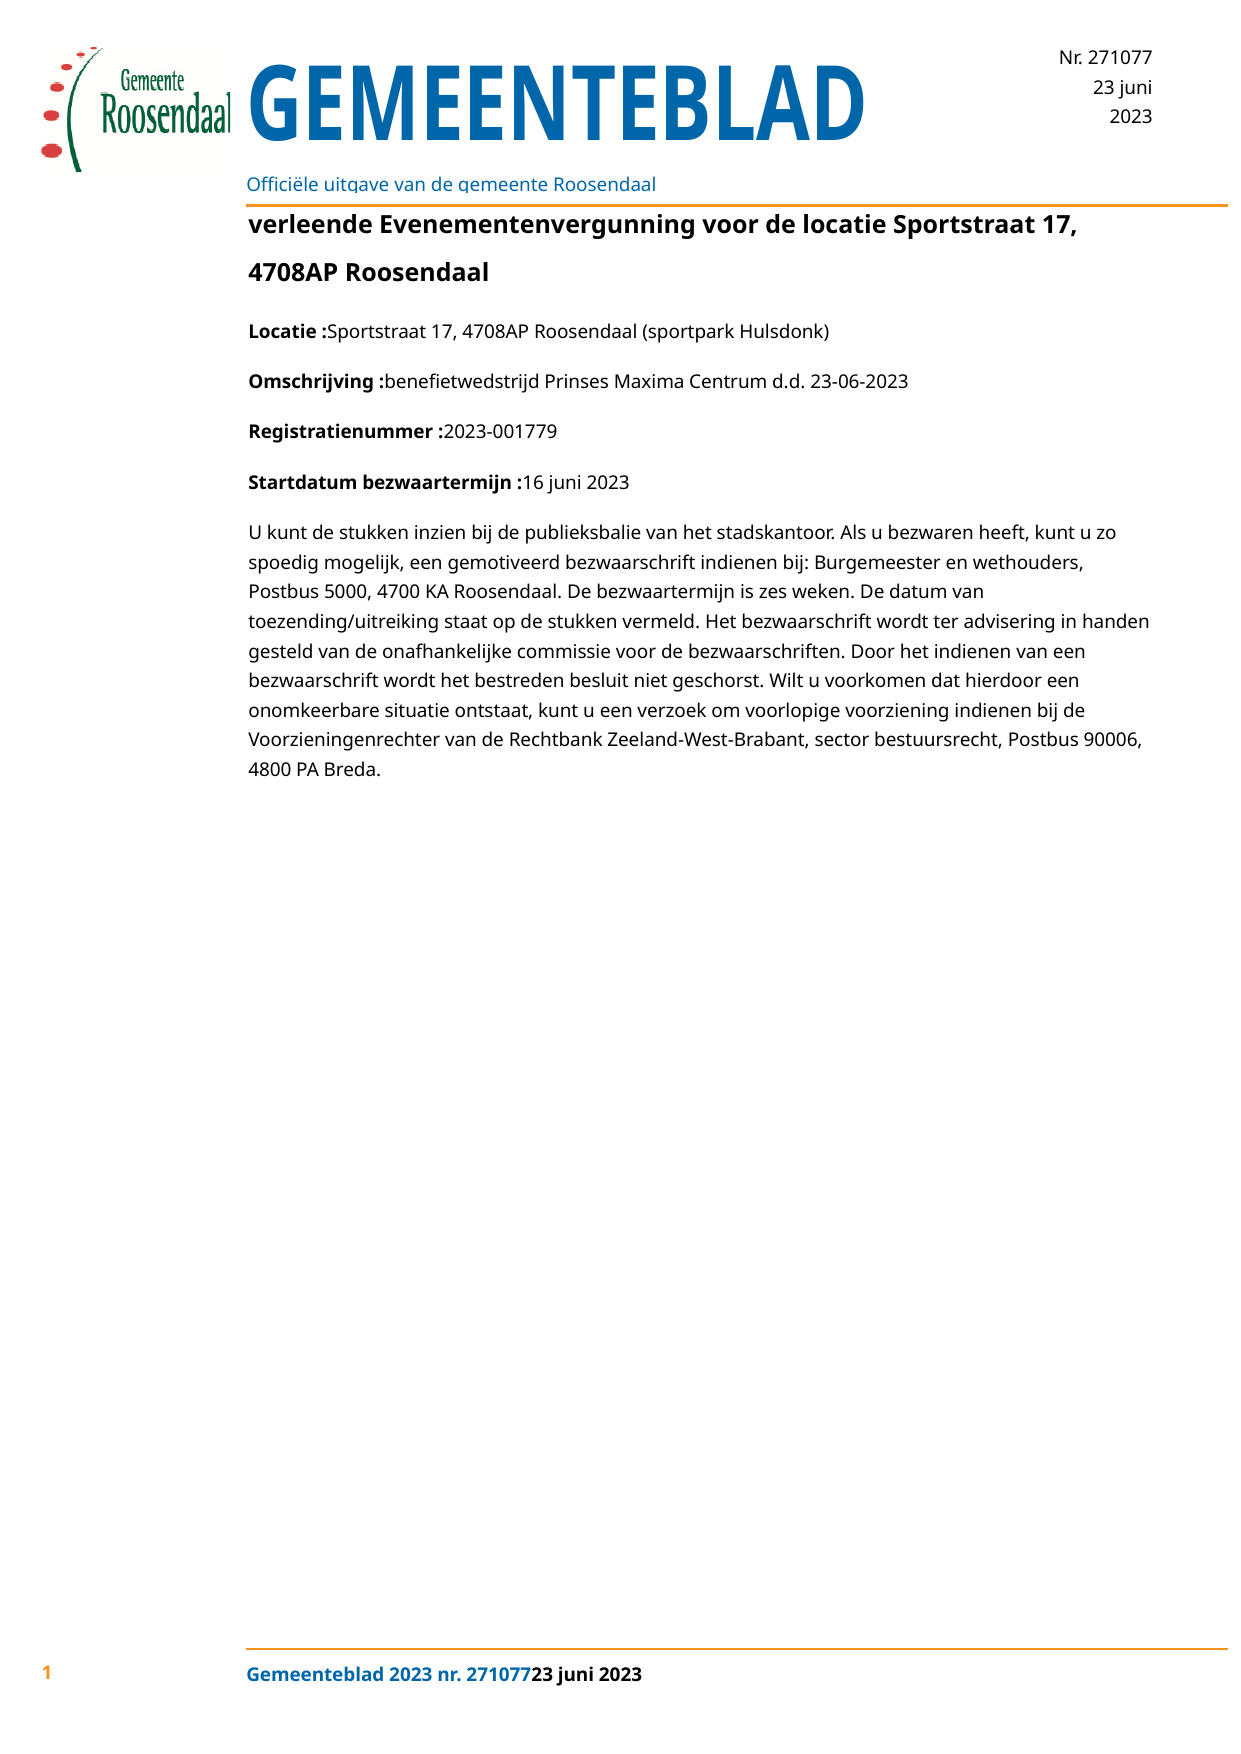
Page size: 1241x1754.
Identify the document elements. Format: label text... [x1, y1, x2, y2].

text Startdatum bezwaartermijn :16 juni 2023 [248, 469, 1152, 495]
text U kunt de stukken inzien bij de publieksbalie van het stadskantoor. Als u bezwaren heeft, kunt u zo spoedig mogelijk, een gemotiveerd bezwaarschrift indienen bij: Burgemeester en wethouders, Postbus 5000, 4700 KA Roosendaal. De bezwaartermijn is zes weken. De datum van toezending/uitreiking staat op de stukken vermeld. Het bezwaarschrift wordt ter advisering in handen gesteld van de onafhankelijke commissie voor de bezwaarschriften. Door het indienen van een bezwaarschrift wordt het bestreden besluit niet geschorst. Wilt u voorkomen dat hierdoor een onomkeerbare situatie ontstaat, kunt u een verzoek om voorlopige voorziening indienen bij de Voorzieningenrechter van de Rechtbank Zeeland-West-Brabant, sector bestuursrecht, Postbus 90006, 4800 PA Breda. [248, 519, 1152, 782]
text Registratienummer :2023-001779 [248, 419, 1152, 444]
text verleende Evenementenvergunning voor de locatie Sportstraat 17, 4708AP Roosendaal [248, 207, 1152, 288]
picture [41, 47, 231, 172]
text Omschrijving :benefietwedstrijd Prinses Maxima Centrum d.d. 23-06-2023 [248, 368, 1152, 394]
text Locatie :Sportstraat 17, 4708AP Roosendaal (sportpark Hulsdonk) [248, 318, 1152, 344]
